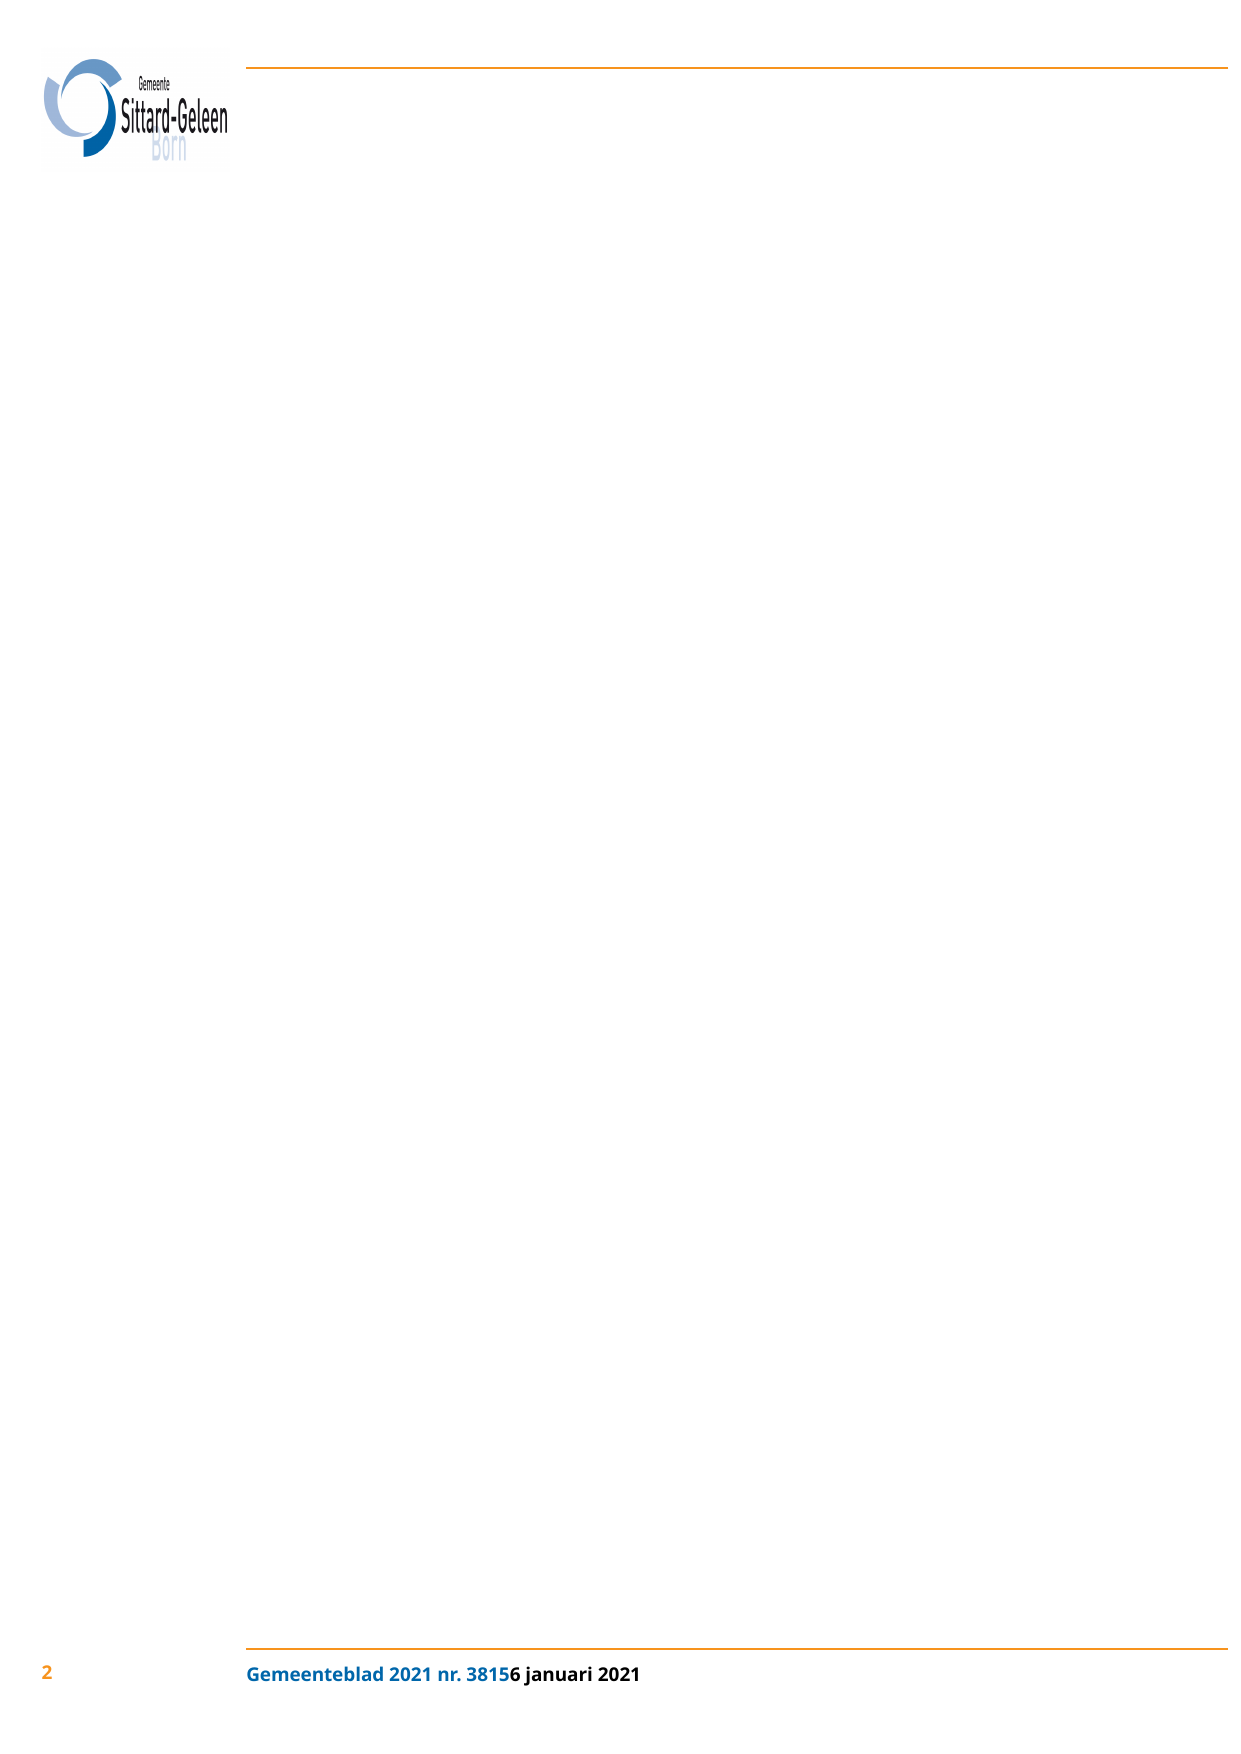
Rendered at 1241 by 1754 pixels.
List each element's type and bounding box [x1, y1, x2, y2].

picture [41, 47, 231, 172]
